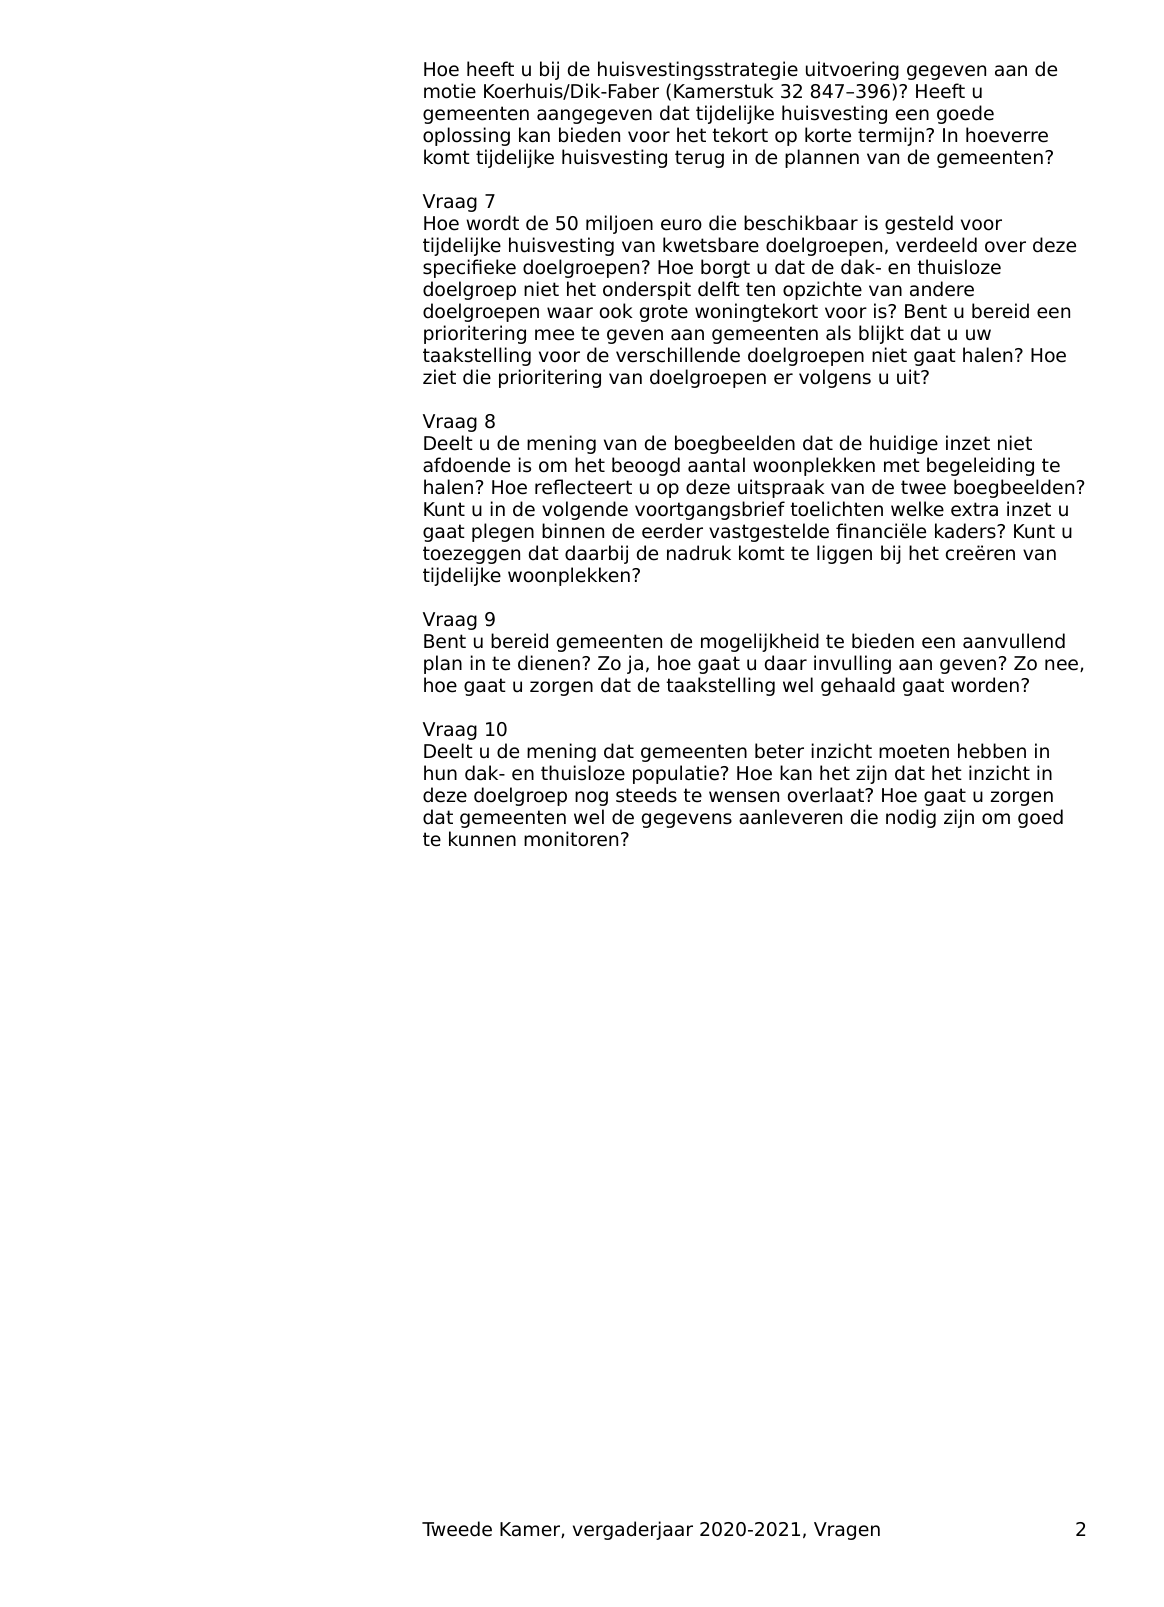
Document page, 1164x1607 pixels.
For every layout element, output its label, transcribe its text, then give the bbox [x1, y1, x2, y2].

text Hoe wordt de 50 miljoen euro die beschikbaar is gesteld voor tijdelijke huisvesting van kwetsbare doelgroepen, verdeeld over deze specifieke doelgroepen? Hoe borgt u dat de dak- en thuisloze doelgroep niet het onderspit delft ten opzichte van andere doelgroepen waar ook grote woningtekort voor is? Bent u bereid een prioritering mee te geven aan gemeenten als blijkt dat u uw taakstelling voor de verschillende doelgroepen niet gaat halen? Hoe ziet die prioritering van doelgroepen er volgens u uit? [422, 213, 1087, 389]
text Vraag 7 [422, 191, 1087, 213]
text Bent u bereid gemeenten de mogelijkheid te bieden een aanvullend plan in te dienen? Zo ja, hoe gaat u daar invulling aan geven? Zo nee, hoe gaat u zorgen dat de taakstelling wel gehaald gaat worden? [422, 631, 1087, 697]
text Hoe heeft u bij de huisvestingsstrategie uitvoering gegeven aan de motie Koerhuis/Dik-Faber (Kamerstuk 32 847–396)? Heeft u gemeenten aangegeven dat tijdelijke huisvesting een goede oplossing kan bieden voor het tekort op korte termijn? In hoeverre komt tijdelijke huisvesting terug in de plannen van de gemeenten? [422, 59, 1087, 169]
text Vraag 10 [422, 719, 1087, 741]
text Vraag 8 [422, 411, 1087, 433]
text Deelt u de mening van de boegbeelden dat de huidige inzet niet afdoende is om het beoogd aantal woonplekken met begeleiding te halen? Hoe reflecteert u op deze uitspraak van de twee boegbeelden? Kunt u in de volgende voortgangsbrief toelichten welke extra inzet u gaat plegen binnen de eerder vastgestelde financiële kaders? Kunt u toezeggen dat daarbij de nadruk komt te liggen bij het creëren van tijdelijke woonplekken? [422, 433, 1087, 587]
text Deelt u de mening dat gemeenten beter inzicht moeten hebben in hun dak- en thuisloze populatie? Hoe kan het zijn dat het inzicht in deze doelgroep nog steeds te wensen overlaat? Hoe gaat u zorgen dat gemeenten wel de gegevens aanleveren die nodig zijn om goed te kunnen monitoren? [422, 741, 1087, 851]
text Vraag 9 [422, 609, 1087, 631]
